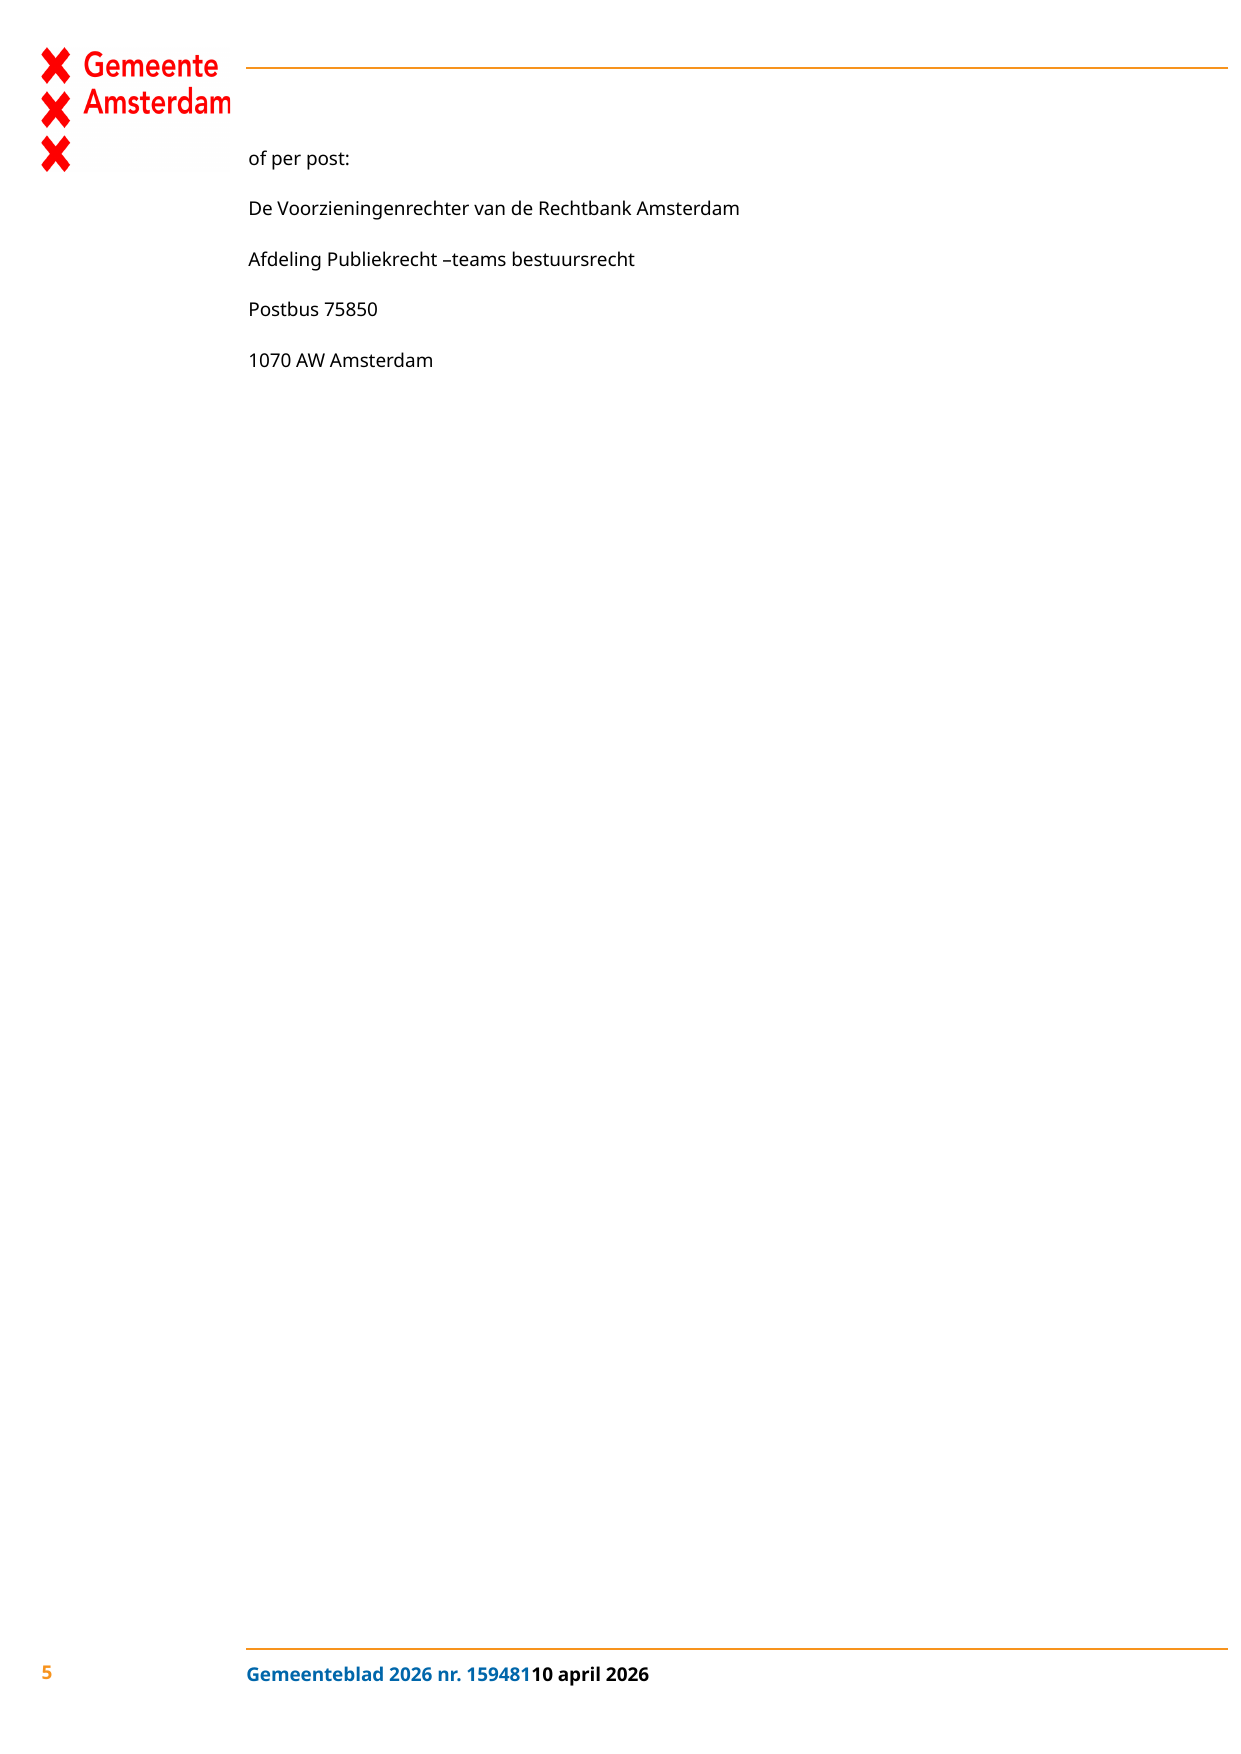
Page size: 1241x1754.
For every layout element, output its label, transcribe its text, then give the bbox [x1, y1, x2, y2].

text 1070 AW Amsterdam [248, 347, 1152, 373]
picture [41, 47, 231, 172]
text De Voorzieningenrechter van de Rechtbank Amsterdam [248, 196, 1152, 221]
text Postbus 75850 [248, 296, 1152, 322]
text Afdeling Publiekrecht –teams bestuursrecht [248, 246, 1152, 272]
text of per post: [248, 145, 1152, 171]
